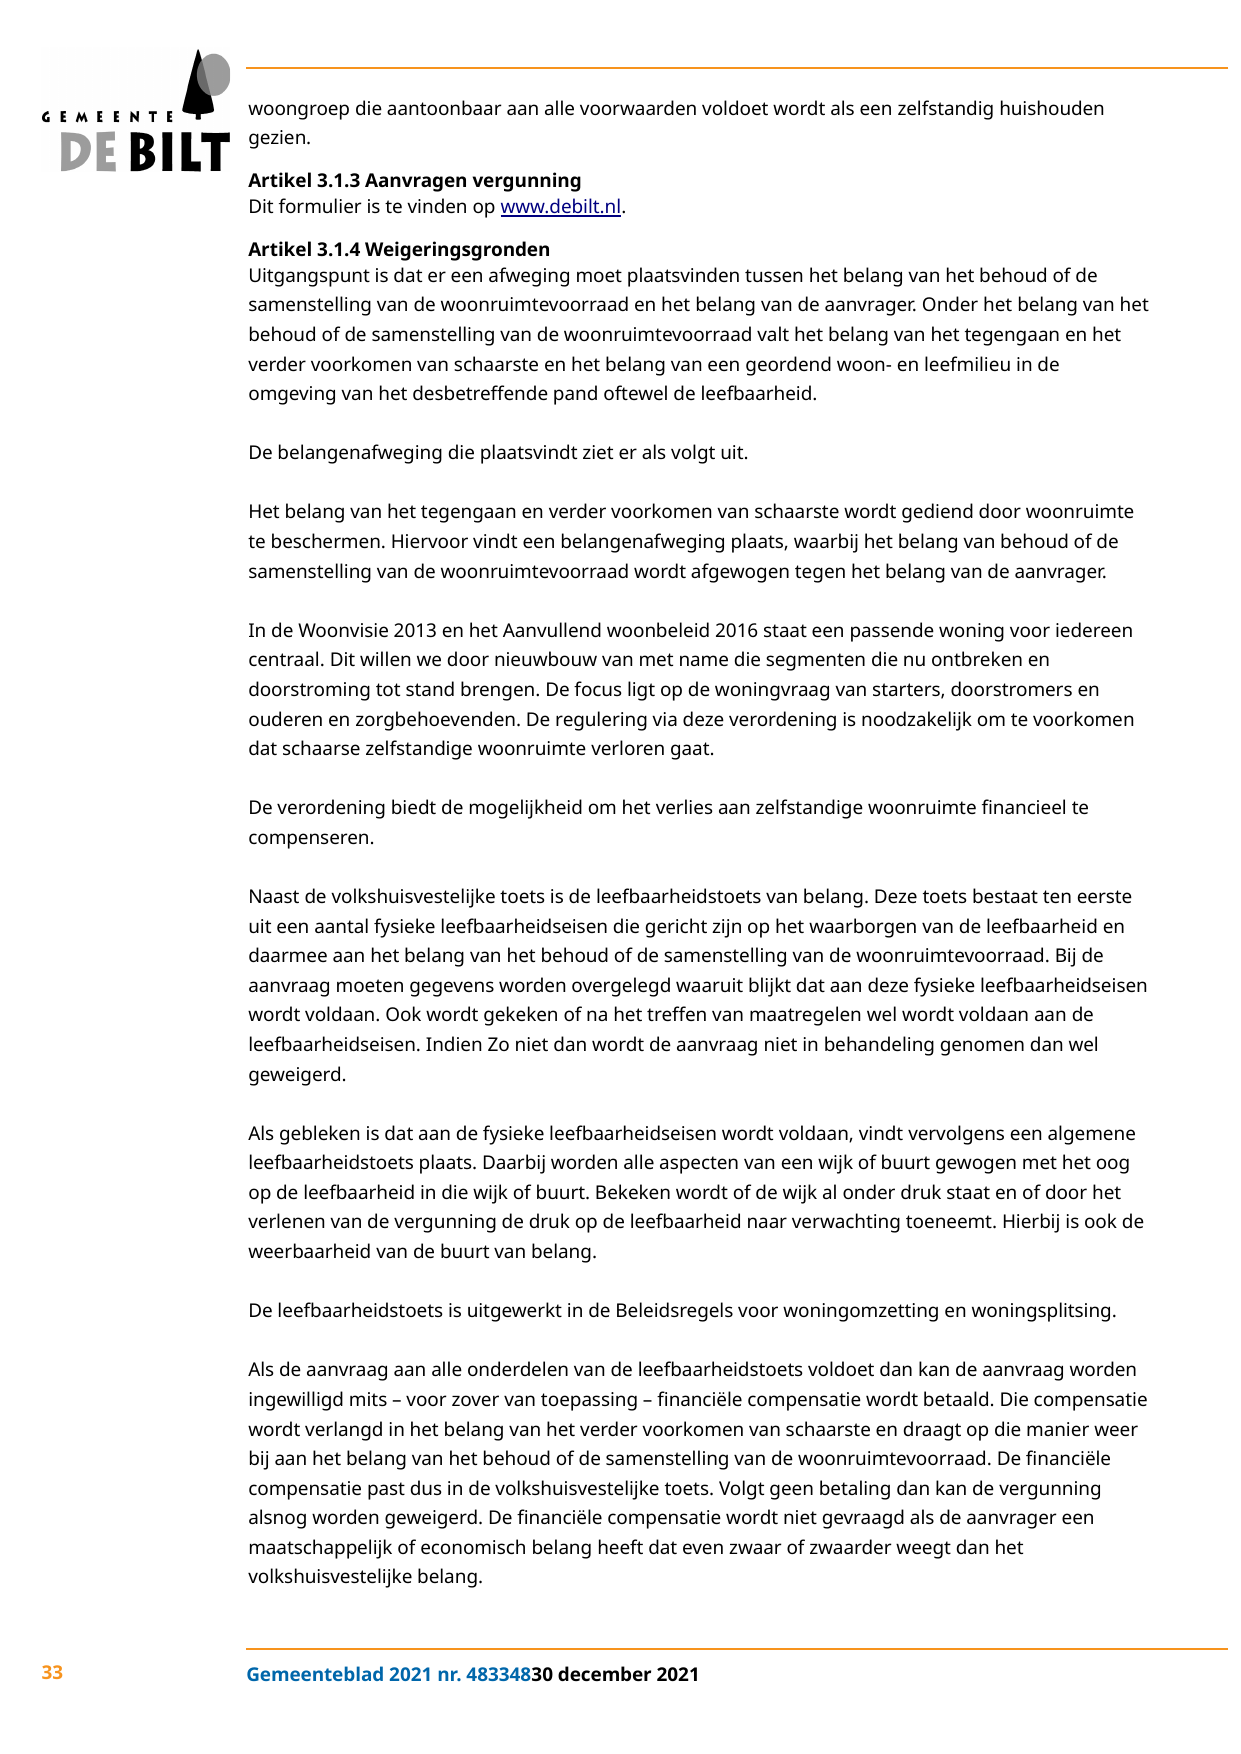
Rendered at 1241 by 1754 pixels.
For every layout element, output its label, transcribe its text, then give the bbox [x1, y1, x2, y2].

text Artikel 3.1.4 Weigeringsgronden [248, 236, 1152, 262]
text Als gebleken is dat aan de fysieke leefbaarheidseisen wordt voldaan, vindt vervolgens een algemene leefbaarheidstoets plaats. Daarbij worden alle aspecten van een wijk of buurt gewogen met het oog op de leefbaarheid in die wijk of buurt. Bekeken wordt of de wijk al onder druk staat en of door het verlenen van de vergunning de druk op de leefbaarheid naar verwachting toeneemt. Hierbij is ook de weerbaarheid van de buurt van belang. [248, 1120, 1152, 1264]
text Het belang van het tegengaan en verder voorkomen van schaarste wordt gediend door woonruimte te beschermen. Hiervoor vindt een belangenafweging plaats, waarbij het belang van behoud of de samenstelling van de woonruimtevoorraad wordt afgewogen tegen het belang van de aanvrager. [248, 499, 1152, 584]
text Naast de volkshuisvestelijke toets is de leefbaarheidstoets van belang. Deze toets bestaat ten eerste uit een aantal fysieke leefbaarheidseisen die gericht zijn op het waarborgen van de leefbaarheid en daarmee aan het belang van het behoud of de samenstelling van de woonruimtevoorraad. Bij de aanvraag moeten gegevens worden overgelegd waaruit blijkt dat aan deze fysieke leefbaarheidseisen wordt voldaan. Ook wordt gekeken of na het treffen van maatregelen wel wordt voldaan aan de leefbaarheidseisen. Indien Zo niet dan wordt de aanvraag niet in behandeling genomen dan wel geweigerd. [248, 883, 1152, 1087]
text woongroep die aantoonbaar aan alle voorwaarden voldoet wordt als een zelfstandig huishouden gezien. [248, 95, 1152, 150]
text Als de aanvraag aan alle onderdelen van de leefbaarheidstoets voldoet dan kan de aanvraag worden ingewilligd mits – voor zover van toepassing – financiële compensatie wordt betaald. Die compensatie wordt verlangd in het belang van het verder voorkomen van schaarste en draagt op die manier weer bij aan het belang van het behoud of de samenstelling van de woonruimtevoorraad. De financiële compensatie past dus in de volkshuisvestelijke toets. Volgt geen betaling dan kan de vergunning alsnog worden geweigerd. De financiële compensatie wordt niet gevraagd als de aanvrager een maatschappelijk of economisch belang heeft dat even zwaar of zwaarder weegt dan het volkshuisvestelijke belang. [248, 1357, 1152, 1589]
text De leefbaarheidstoets is uitgewerkt in de Beleidsregels voor woningomzetting en woningsplitsing. [248, 1297, 1152, 1323]
text De belangenafweging die plaatsvindt ziet er als volgt uit. [248, 439, 1152, 465]
text Uitgangspunt is dat er een afweging moet plaatsvinden tussen het belang van het behoud of de samenstelling van de woonruimtevoorraad en het belang van de aanvrager. Onder het belang van het behoud of de samenstelling van de woonruimtevoorraad valt het belang van het tegengaan en het verder voorkomen van schaarste en het belang van een geordend woon- en leefmilieu in de omgeving van het desbetreffende pand oftewel de leefbaarheid. [248, 262, 1152, 406]
text In de Woonvisie 2013 en het Aanvullend woonbeleid 2016 staat een passende woning voor iedereen centraal. Dit willen we door nieuwbouw van met name die segmenten die nu ontbreken en doorstroming tot stand brengen. De focus ligt op de woningvraag van starters, doorstromers en ouderen en zorgbehoevenden. De regulering via deze verordening is noodzakelijk om te voorkomen dat schaarse zelfstandige woonruimte verloren gaat. [248, 617, 1152, 761]
text Dit formulier is te vinden op www.debilt.nl. [248, 193, 1152, 219]
text Artikel 3.1.3 Aanvragen vergunning [248, 167, 1152, 193]
text De verordening biedt de mogelijkheid om het verlies aan zelfstandige woonruimte financieel te compenseren. [248, 794, 1152, 850]
picture [41, 47, 231, 172]
